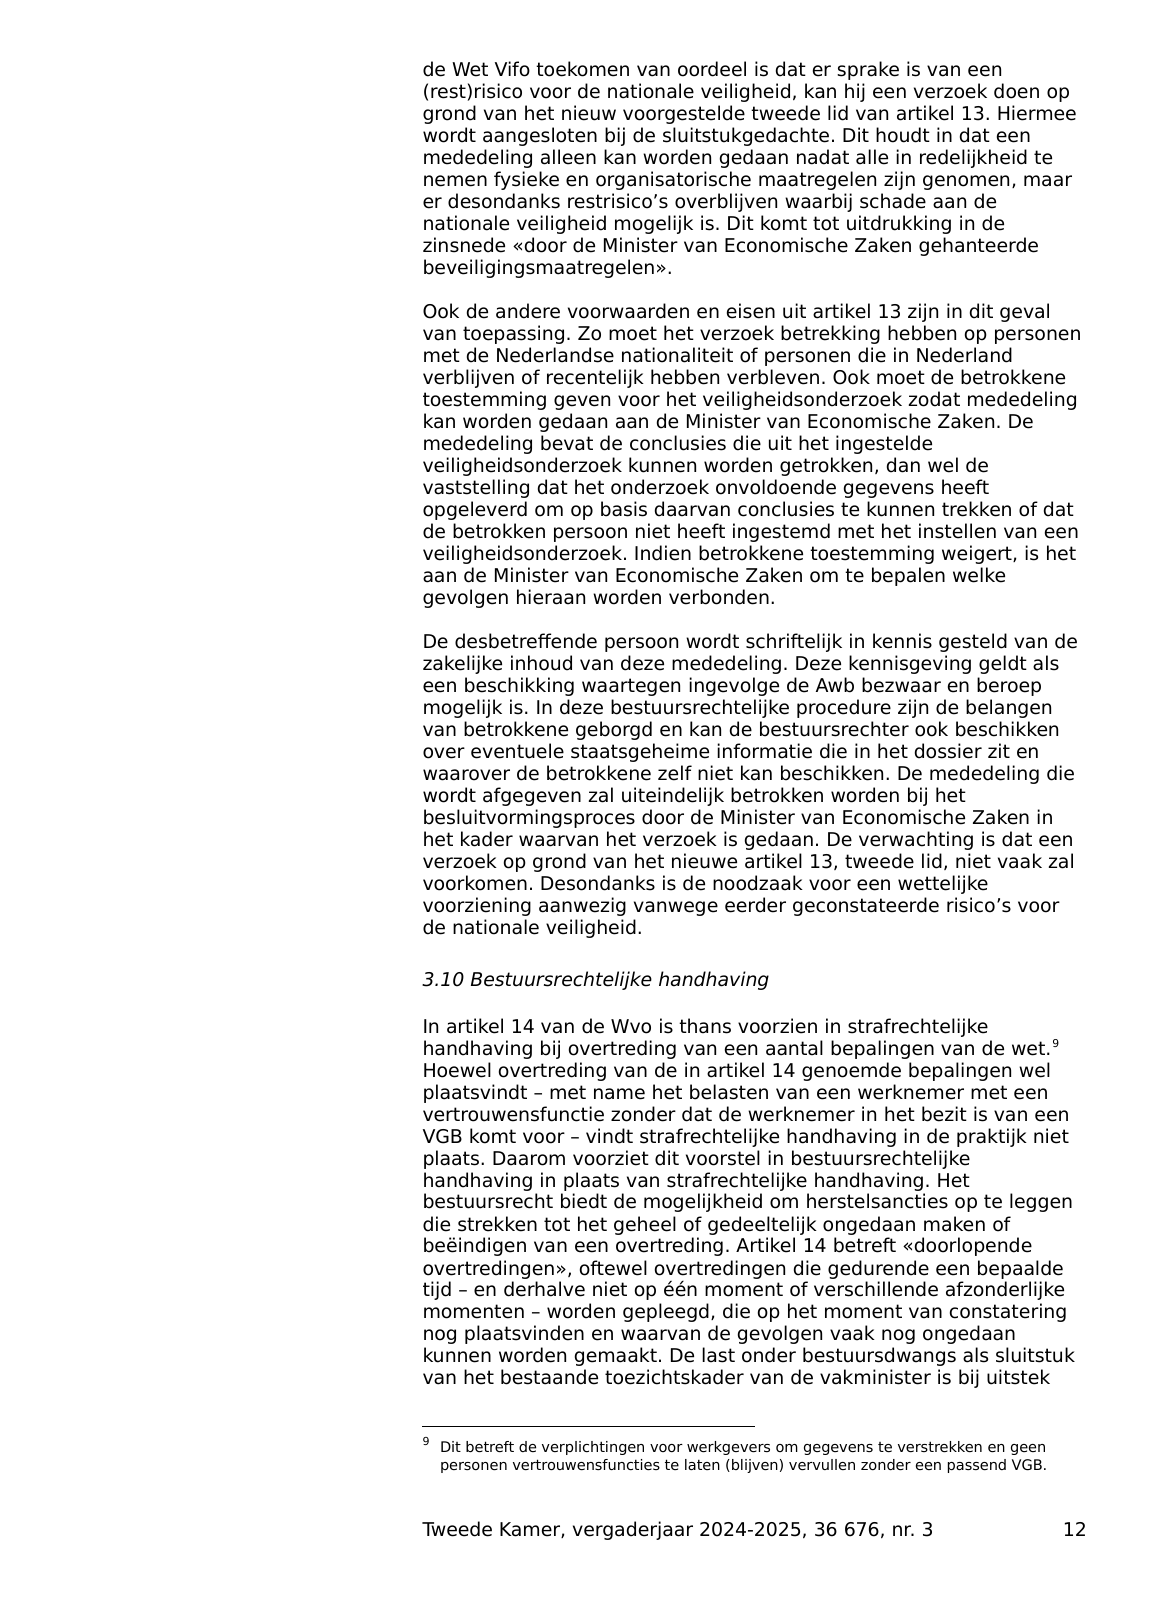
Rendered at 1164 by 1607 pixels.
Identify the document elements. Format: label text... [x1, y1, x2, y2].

text de Wet Vifo toekomen van oordeel is dat er sprake is van een (rest)risico voor de nationale veiligheid, kan hij een verzoek doen op grond van het nieuw voorgestelde tweede lid van artikel 13. Hiermee wordt aangesloten bij de sluitstukgedachte. Dit houdt in dat een mededeling alleen kan worden gedaan nadat alle in redelijkheid te nemen fysieke en organisatorische maatregelen zijn genomen, maar er desondanks restrisico’s overblijven waarbij schade aan de nationale veiligheid mogelijk is. Dit komt tot uitdrukking in de zinsnede «door de Minister van Economische Zaken gehanteerde beveiligingsmaatregelen». [422, 59, 1087, 279]
text In artikel 14 van de Wvo is thans voorzien in strafrechtelijke handhaving bij overtreding van een aantal bepalingen van de wet. Hoewel overtreding van de in artikel 14 genoemde bepalingen wel plaatsvindt – met name het belasten van een werknemer met een vertrouwensfunctie zonder dat de werknemer in het bezit is van een VGB komt voor – vindt strafrechtelijke handhaving in de praktijk niet plaats. Daarom voorziet dit voorstel in bestuursrechtelijke handhaving in plaats van strafrechtelijke handhaving. Het bestuursrecht biedt de mogelijkheid om herstelsancties op te leggen die strekken tot het geheel of gedeeltelijk ongedaan maken of beëindigen van een overtreding. Artikel 14 betreft «doorlopende overtredingen», oftewel overtredingen die gedurende een bepaalde tijd – en derhalve niet op één moment of verschillende afzonderlijke momenten – worden gepleegd, die op het moment van constatering nog plaatsvinden en waarvan de gevolgen vaak nog ongedaan kunnen worden gemaakt. De last onder bestuursdwangs als sluitstuk van het bestaande toezichtskader van de vakminister is bij uitstek [422, 1016, 1087, 1389]
text Dit betreft de verplichtingen voor werkgevers om gegevens te verstrekken en geen personen vertrouwensfuncties te laten (blijven) vervullen zonder een passend VGB. [422, 1435, 1087, 1474]
text De desbetreffende persoon wordt schriftelijk in kennis gesteld van de zakelijke inhoud van deze mededeling. Deze kennisgeving geldt als een beschikking waartegen ingevolge de Awb bezwaar en beroep mogelijk is. In deze bestuursrechtelijke procedure zijn de belangen van betrokkene geborgd en kan de bestuursrechter ook beschikken over eventuele staatsgeheime informatie die in het dossier zit en waarover de betrokkene zelf niet kan beschikken. De mededeling die wordt afgegeven zal uiteindelijk betrokken worden bij het besluitvormingsproces door de Minister van Economische Zaken in het kader waarvan het verzoek is gedaan. De verwachting is dat een verzoek op grond van het nieuwe artikel 13, tweede lid, niet vaak zal voorkomen. Desondanks is de noodzaak voor een wettelijke voorziening aanwezig vanwege eerder geconstateerde risico’s voor de nationale veiligheid. [422, 631, 1087, 939]
text Ook de andere voorwaarden en eisen uit artikel 13 zijn in dit geval van toepassing. Zo moet het verzoek betrekking hebben op personen met de Nederlandse nationaliteit of personen die in Nederland verblijven of recentelijk hebben verbleven. Ook moet de betrokkene toestemming geven voor het veiligheidsonderzoek zodat mededeling kan worden gedaan aan de Minister van Economische Zaken. De mededeling bevat de conclusies die uit het ingestelde veiligheidsonderzoek kunnen worden getrokken, dan wel de vaststelling dat het onderzoek onvoldoende gegevens heeft opgeleverd om op basis daarvan conclusies te kunnen trekken of dat de betrokken persoon niet heeft ingestemd met het instellen van een veiligheidsonderzoek. Indien betrokkene toestemming weigert, is het aan de Minister van Economische Zaken om te bepalen welke gevolgen hieraan worden verbonden. [422, 301, 1087, 609]
subtitle 3.10 Bestuursrechtelijke handhaving [422, 969, 1087, 991]
